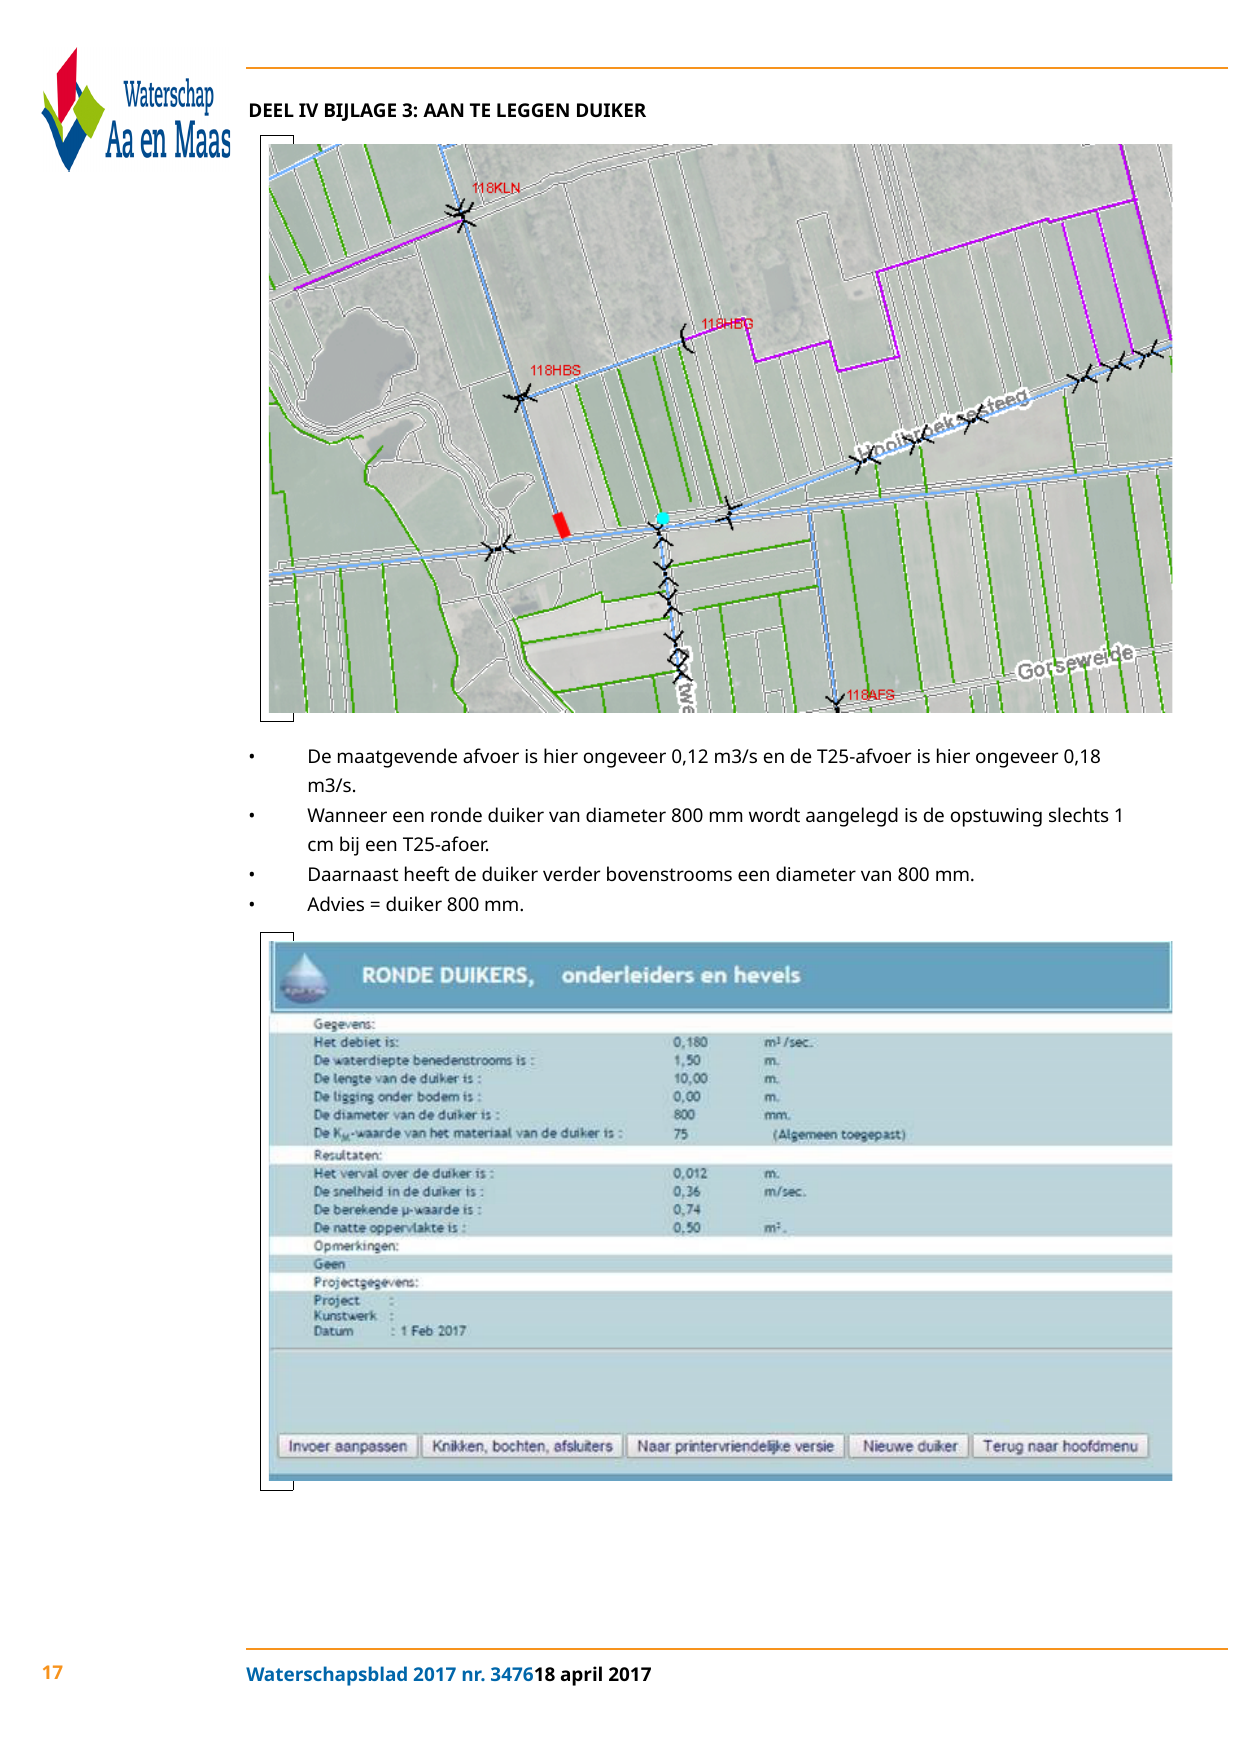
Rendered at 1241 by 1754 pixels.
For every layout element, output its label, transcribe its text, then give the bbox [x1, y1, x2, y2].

list De maatgevende afvoer is hier ongeveer 0,12 m3/s en de T25-afvoer is hier ongeveer 0,18 m3/s. [248, 743, 1152, 798]
picture [268, 144, 1173, 713]
picture [268, 941, 1173, 1481]
text DEEL IV BIJLAGE 3: AAN TE LEGGEN DUIKER [248, 95, 1152, 123]
list Daarnaast heeft de duiker verder bovenstrooms een diameter van 800 mm. [248, 861, 1152, 887]
list Advies = duiker 800 mm. [248, 891, 1152, 916]
list Wanneer een ronde duiker van diameter 800 mm wordt aangelegd is de opstuwing slechts 1 cm bij een T25-afoer. [248, 802, 1152, 857]
picture [41, 47, 231, 172]
